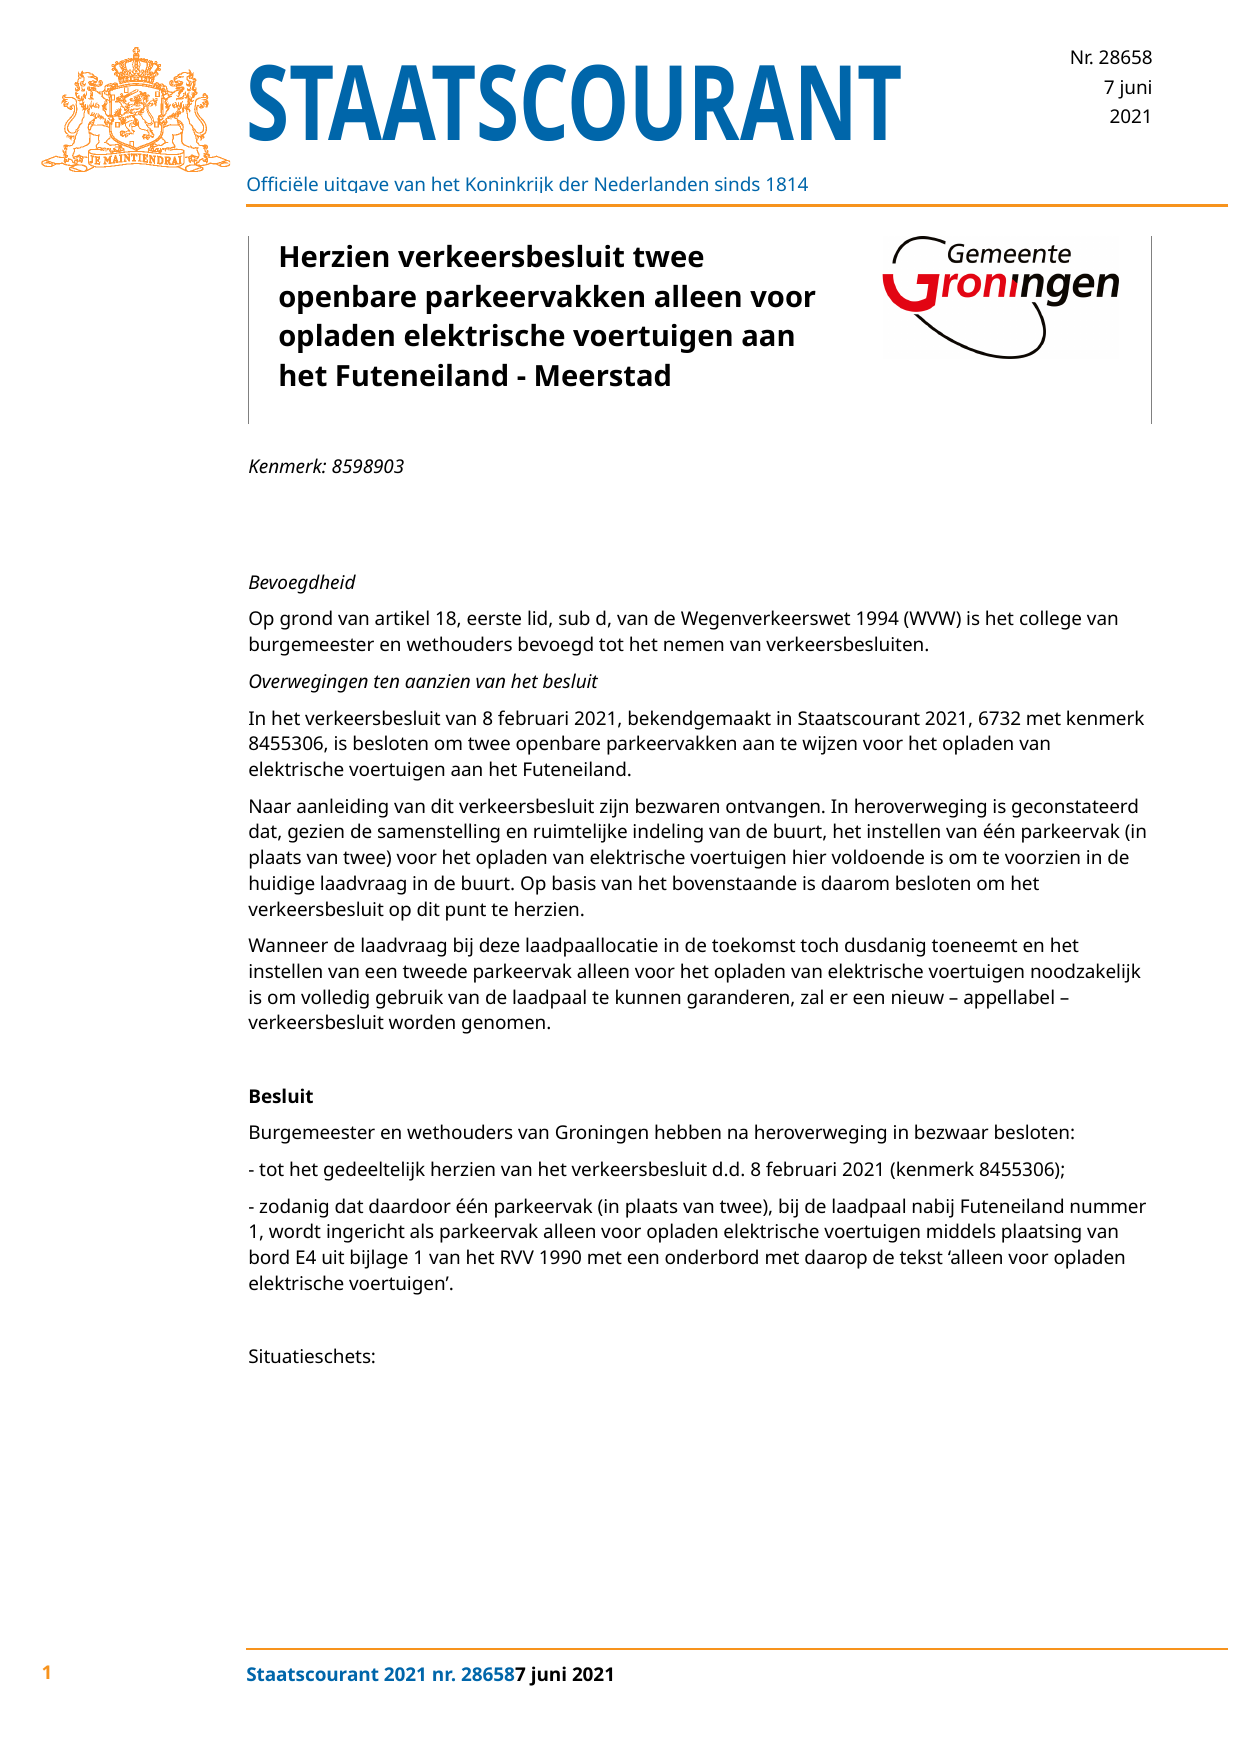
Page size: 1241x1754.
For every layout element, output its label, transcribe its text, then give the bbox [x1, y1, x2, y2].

table_header [850, 236, 1151, 424]
text Situatieschets: [248, 1343, 1152, 1369]
text - tot het gedeeltelijk herzien van het verkeersbesluit d.d. 8 februari 2021 (kenmerk 8455306); [248, 1156, 1152, 1182]
table_header Herzien verkeersbesluit twee openbare parkeervakken alleen voor opladen elektrische voertuigen aan het Futeneiland - Meerstad [249, 236, 850, 424]
text Overwegingen ten aanzien van het besluit [248, 668, 1152, 694]
text In het verkeersbesluit van 8 februari 2021, bekendgemaakt in Staatscourant 2021, 6732 met kenmerk 8455306, is besloten om twee openbare parkeervakken aan te wijzen voor het opladen van elektrische voertuigen aan het Futeneiland. [248, 705, 1152, 782]
text Op grond van artikel 18, eerste lid, sub d, van de Wegenverkeerswet 1994 (WVW) is het college van burgemeester en wethouders bevoegd tot het nemen van verkeersbesluiten. [248, 606, 1152, 657]
text Bevoegdheid [248, 569, 1152, 595]
text Besluit [248, 1083, 1152, 1109]
picture [41, 47, 231, 172]
text Naar aanleiding van dit verkeersbesluit zijn bezwaren ontvangen. In heroverweging is geconstateerd dat, gezien de samenstelling en ruimtelijke indeling van de buurt, het instellen van één parkeervak (in plaats van twee) voor het opladen van elektrische voertuigen hier voldoende is om te voorzien in de huidige laadvraag in de buurt. Op basis van het bovenstaande is daarom besloten om het verkeersbesluit op dit punt te herzien. [248, 793, 1152, 921]
text Kenmerk: 8598903 [248, 454, 1152, 479]
text Wanneer de laadvraag bij deze laadpaallocatie in de toekomst toch dusdanig toeneemt en het instellen van een tweede parkeervak alleen voor het opladen van elektrische voertuigen noodzakelijk is om volledig gebruik van de laadpaal te kunnen garanderen, zal er een nieuw – appellabel – verkeersbesluit worden genomen. [248, 932, 1152, 1035]
text - zodanig dat daardoor één parkeervak (in plaats van twee), bij de laadpaal nabij Futeneiland nummer 1, wordt ingericht als parkeervak alleen voor opladen elektrische voertuigen middels plaatsing van bord E4 uit bijlage 1 van het RVV 1990 met een onderbord met daarop de tekst ‘alleen voor opladen elektrische voertuigen’. [248, 1193, 1152, 1296]
picture [882, 236, 1119, 359]
text Burgemeester en wethouders van Groningen hebben na heroverweging in bezwaar besloten: [248, 1119, 1152, 1145]
